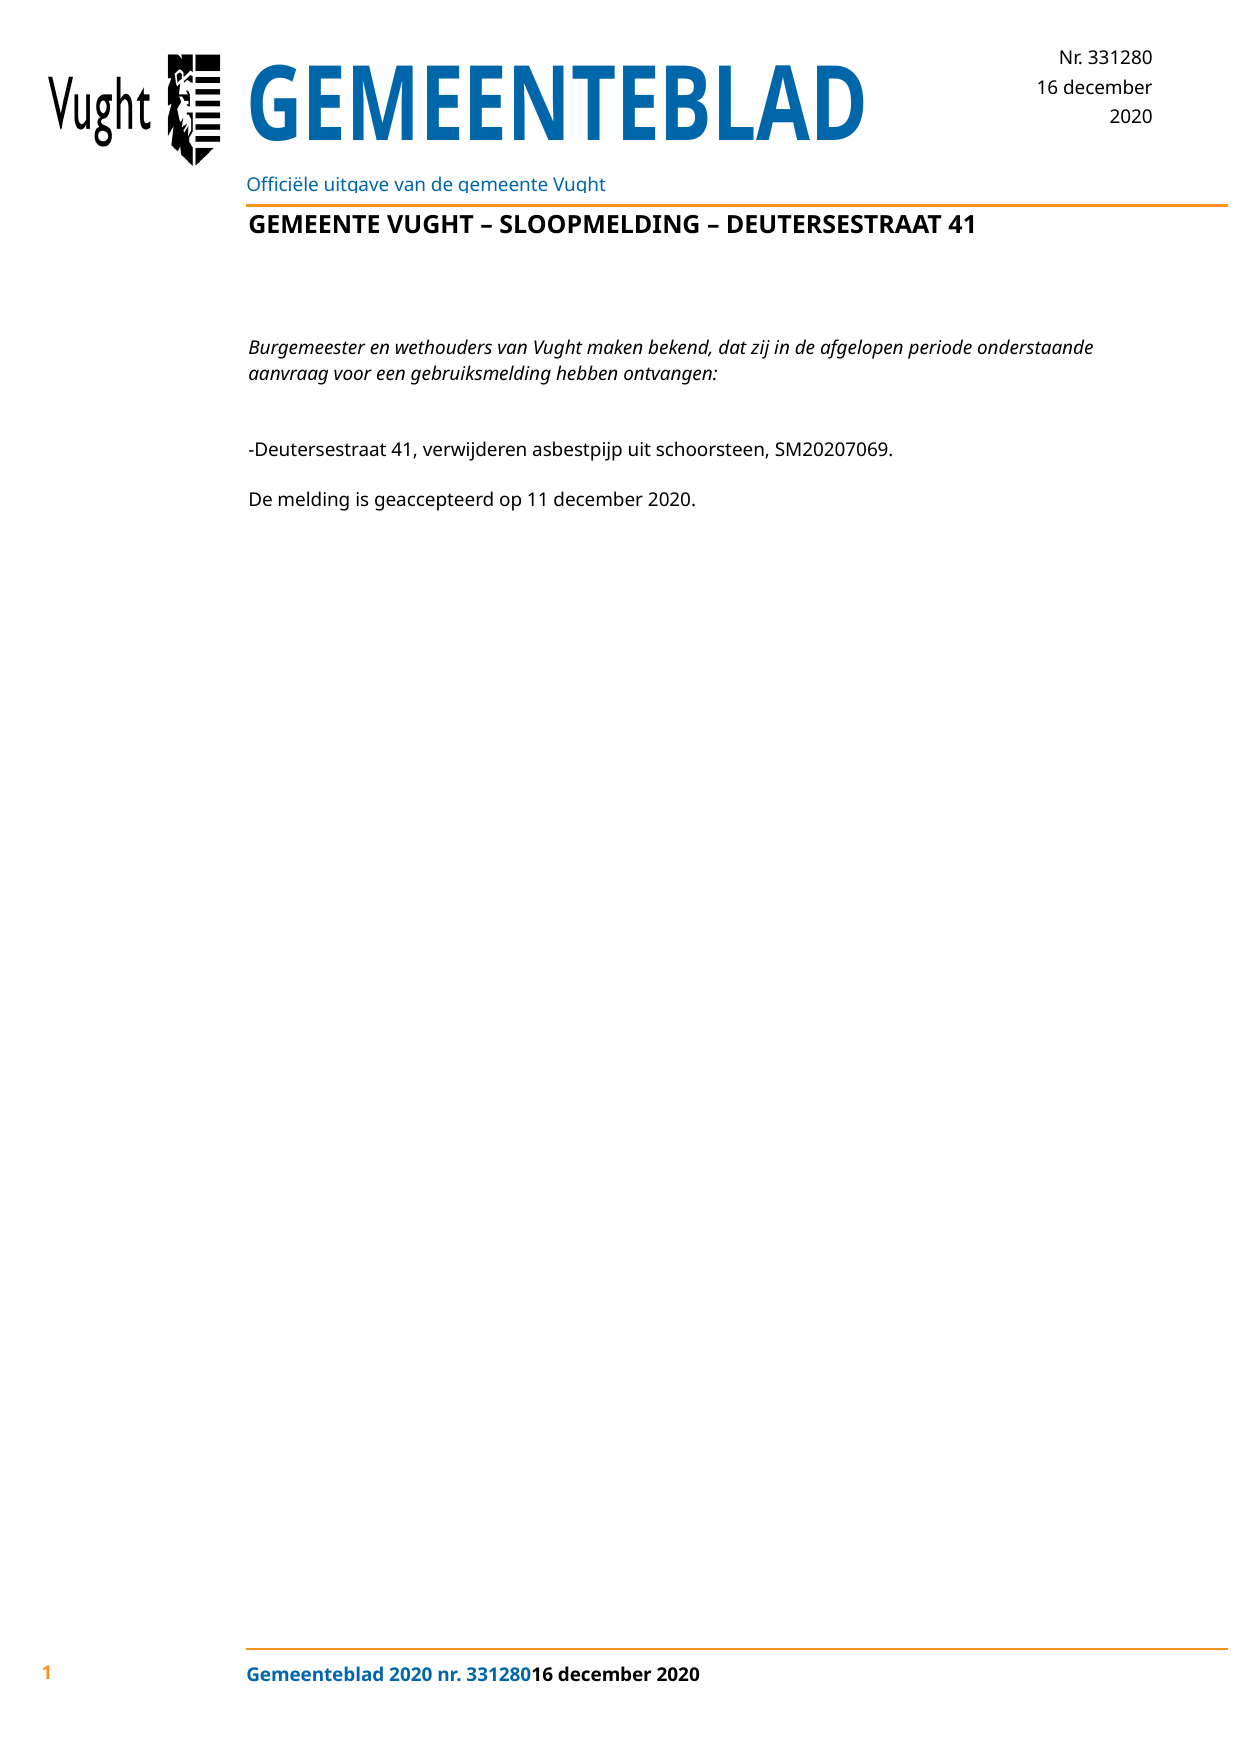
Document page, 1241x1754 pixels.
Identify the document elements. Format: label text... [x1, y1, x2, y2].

text -Deutersestraat 41, verwijderen asbestpijp uit schoorsteen, SM20207069. [248, 436, 1152, 462]
text De melding is geaccepteerd op 11 december 2020. [248, 487, 1152, 512]
text Burgemeester en wethouders van Vught maken bekend, dat zij in de afgelopen periode onderstaande aanvraag voor een gebruiksmelding hebben ontvangen: [248, 334, 1152, 386]
text GEMEENTE VUGHT – SLOOPMELDING – DEUTERSESTRAAT 41 [248, 207, 1152, 241]
picture [41, 47, 231, 172]
